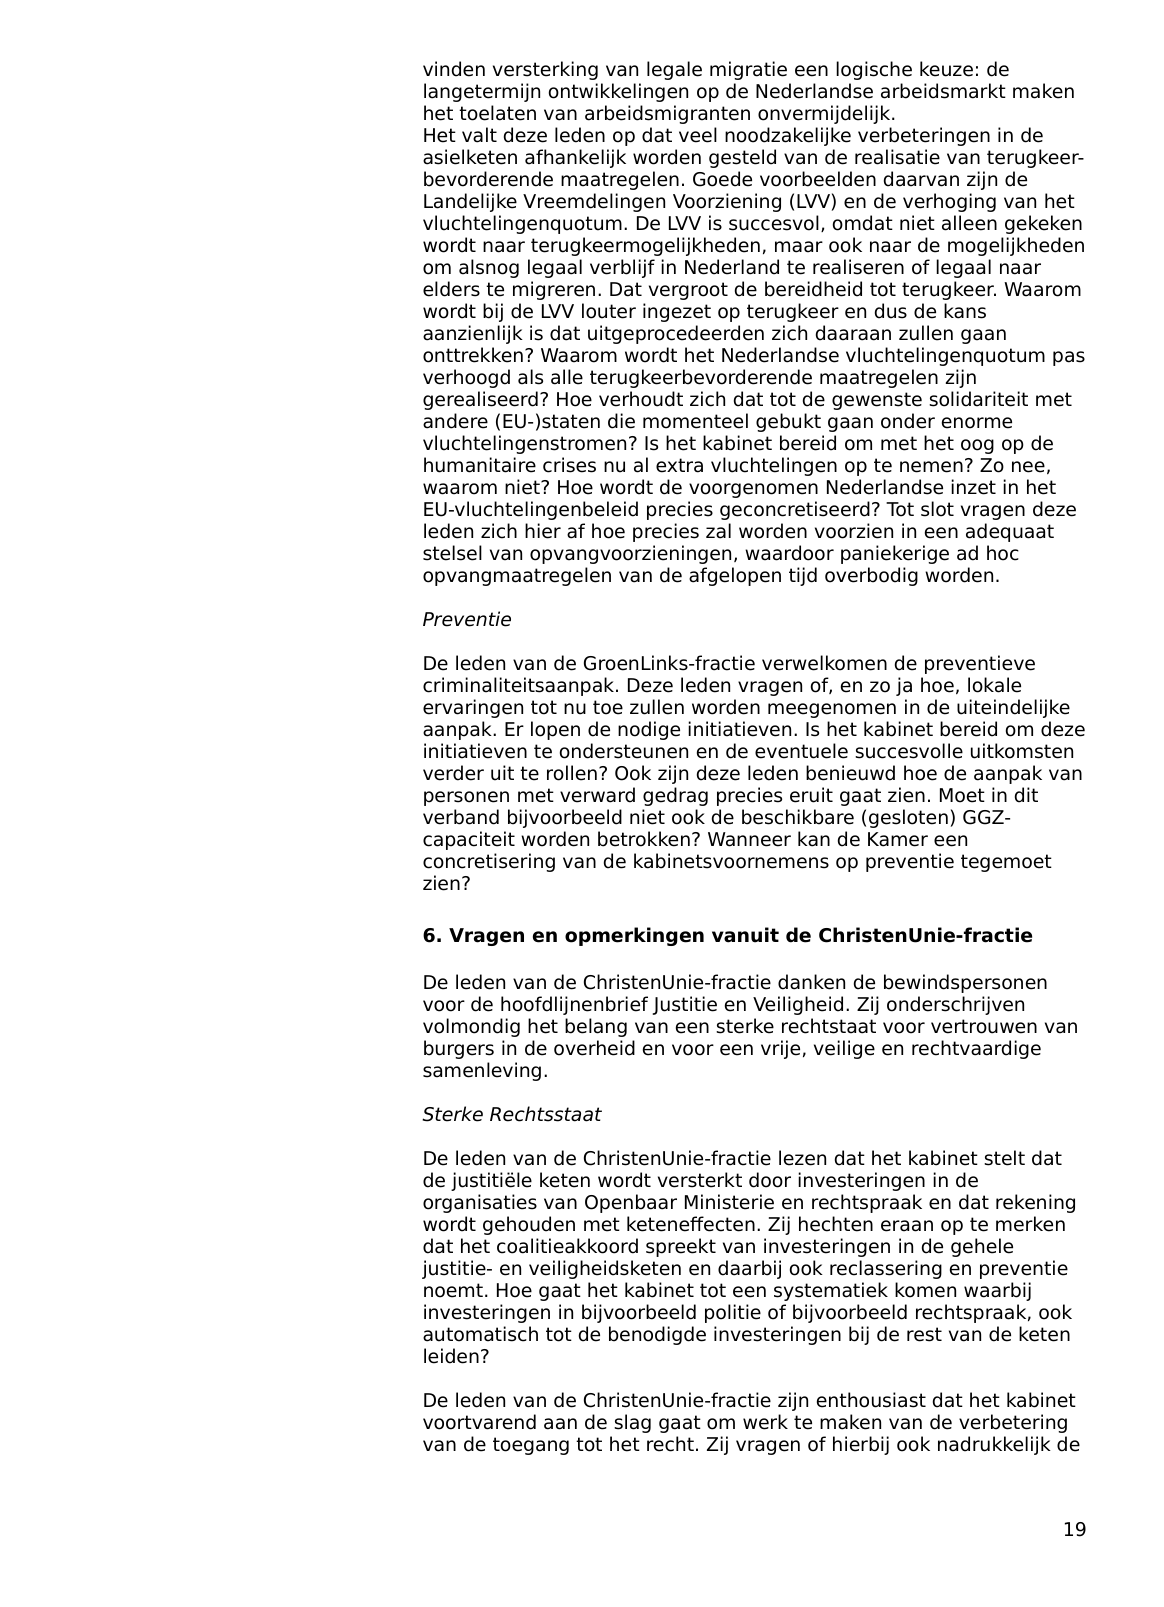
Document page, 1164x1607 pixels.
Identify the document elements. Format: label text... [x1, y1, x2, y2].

text De leden van de ChristenUnie-fractie lezen dat het kabinet stelt dat de justitiële keten wordt versterkt door investeringen in de organisaties van Openbaar Ministerie en rechtspraak en dat rekening wordt gehouden met keteneffecten. Zij hechten eraan op te merken dat het coalitieakkoord spreekt van investeringen in de gehele justitie- en veiligheidsketen en daarbij ook reclassering en preventie noemt. Hoe gaat het kabinet tot een systematiek komen waarbij investeringen in bijvoorbeeld politie of bijvoorbeeld rechtspraak, ook automatisch tot de benodigde investeringen bij de rest van de keten leiden? [422, 1148, 1087, 1368]
subtitle Preventie [422, 609, 1087, 631]
text vinden versterking van legale migratie een logische keuze: de langetermijn ontwikkelingen op de Nederlandse arbeidsmarkt maken het toelaten van arbeidsmigranten onvermijdelijk. [422, 59, 1087, 125]
subtitle 6. Vragen en opmerkingen vanuit de ChristenUnie-fractie [422, 925, 1087, 947]
text De leden van de ChristenUnie-fractie danken de bewindspersonen voor de hoofdlijnenbrief Justitie en Veiligheid. Zij onderschrijven volmondig het belang van een sterke rechtstaat voor vertrouwen van burgers in de overheid en voor een vrije, veilige en rechtvaardige samenleving. [422, 972, 1087, 1082]
text De leden van de GroenLinks-fractie verwelkomen de preventieve criminaliteitsaanpak. Deze leden vragen of, en zo ja hoe, lokale ervaringen tot nu toe zullen worden meegenomen in de uiteindelijke aanpak. Er lopen de nodige initiatieven. Is het kabinet bereid om deze initiatieven te ondersteunen en de eventuele succesvolle uitkomsten verder uit te rollen? Ook zijn deze leden benieuwd hoe de aanpak van personen met verward gedrag precies eruit gaat zien. Moet in dit verband bijvoorbeeld niet ook de beschikbare (gesloten) GGZ-capaciteit worden betrokken? Wanneer kan de Kamer een concretisering van de kabinetsvoornemens op preventie tegemoet zien? [422, 653, 1087, 895]
text De leden van de ChristenUnie-fractie zijn enthousiast dat het kabinet voortvarend aan de slag gaat om werk te maken van de verbetering van de toegang tot het recht. Zij vragen of hierbij ook nadrukkelijk de [422, 1390, 1087, 1456]
text Het valt deze leden op dat veel noodzakelijke verbeteringen in de asielketen afhankelijk worden gesteld van de realisatie van terugkeer-bevorderende maatregelen. Goede voorbeelden daarvan zijn de Landelijke Vreemdelingen Voorziening (LVV) en de verhoging van het vluchtelingenquotum. De LVV is succesvol, omdat niet alleen gekeken wordt naar terugkeermogelijkheden, maar ook naar de mogelijkheden om alsnog legaal verblijf in Nederland te realiseren of legaal naar elders te migreren. Dat vergroot de bereidheid tot terugkeer. Waarom wordt bij de LVV louter ingezet op terugkeer en dus de kans aanzienlijk is dat uitgeprocedeerden zich daaraan zullen gaan onttrekken? Waarom wordt het Nederlandse vluchtelingenquotum pas verhoogd als alle terugkeerbevorderende maatregelen zijn gerealiseerd? Hoe verhoudt zich dat tot de gewenste solidariteit met andere (EU-)staten die momenteel gebukt gaan onder enorme vluchtelingenstromen? Is het kabinet bereid om met het oog op de humanitaire crises nu al extra vluchtelingen op te nemen? Zo nee, waarom niet? Hoe wordt de voorgenomen Nederlandse inzet in het EU-vluchtelingenbeleid precies geconcretiseerd? Tot slot vragen deze leden zich hier af hoe precies zal worden voorzien in een adequaat stelsel van opvangvoorzieningen, waardoor paniekerige ad hoc opvangmaatregelen van de afgelopen tijd overbodig worden. [422, 125, 1087, 587]
subtitle Sterke Rechtsstaat [422, 1104, 1087, 1126]
